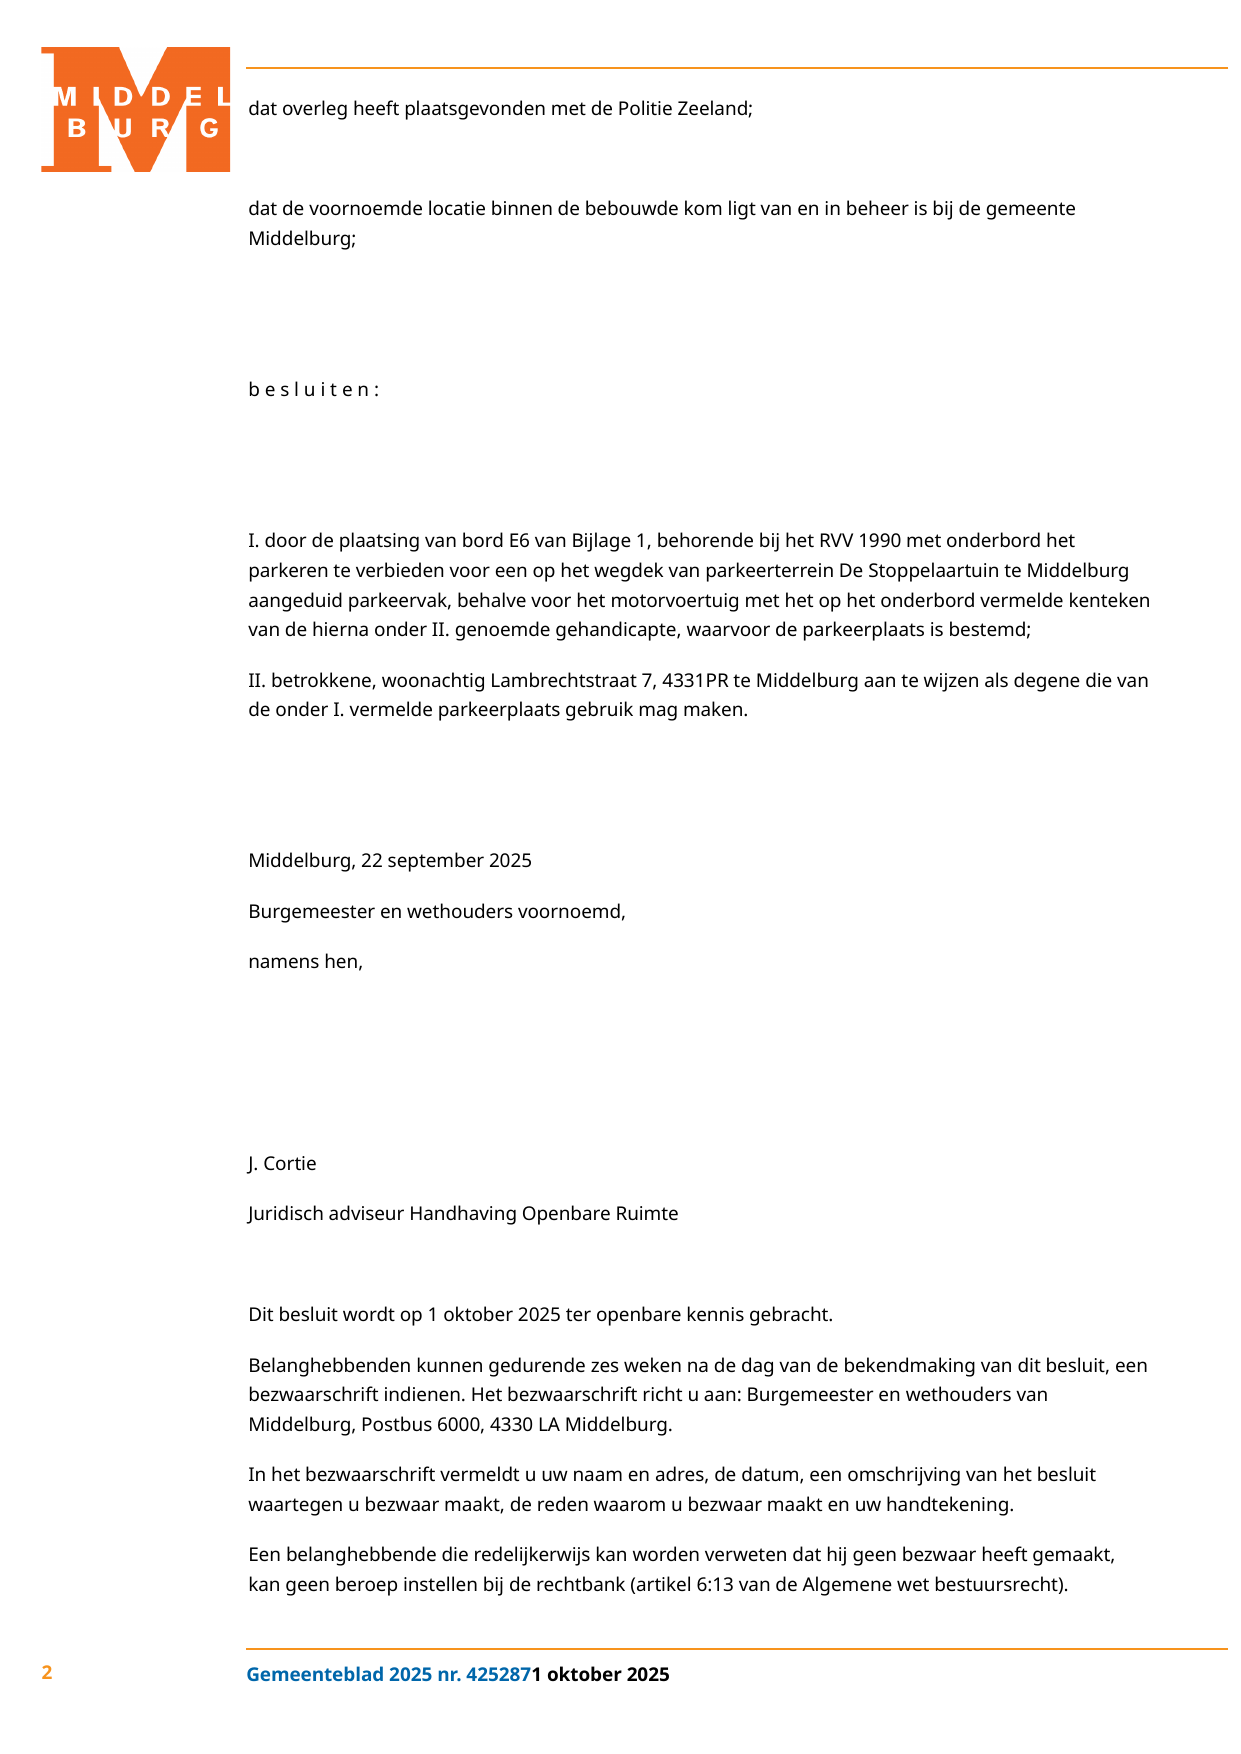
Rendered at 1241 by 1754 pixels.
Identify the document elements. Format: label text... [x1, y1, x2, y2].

text namens hen, [248, 948, 1152, 974]
text Dit besluit wordt op 1 oktober 2025 ter openbare kennis gebracht. [248, 1301, 1152, 1327]
picture [41, 47, 231, 172]
text In het bezwaarschrift vermeldt u uw naam en adres, de datum, een omschrijving van het besluit waartegen u bezwaar maakt, de reden waarom u bezwaar maakt en uw handtekening. [248, 1461, 1152, 1517]
text J. Cortie [248, 1150, 1152, 1176]
text Een belanghebbende die redelijkerwijs kan worden verweten dat hij geen bezwaar heeft gemaakt, kan geen beroep instellen bij de rechtbank (artikel 6:13 van de Algemene wet bestuursrecht). [248, 1541, 1152, 1597]
text I. door de plaatsing van bord E6 van Bijlage 1, behorende bij het RVV 1990 met onderbord het parkeren te verbieden voor een op het wegdek van parkeerterrein De Stoppelaartuin te Middelburg aangeduid parkeervak, behalve voor het motorvoertuig met het op het onderbord vermelde kenteken van de hierna onder II. genoemde gehandicapte, waarvoor de parkeerplaats is bestemd; [248, 528, 1152, 642]
text II. betrokkene, woonachtig Lambrechtstraat 7, 4331PR te Middelburg aan te wijzen als degene die van de onder I. vermelde parkeerplaats gebruik mag maken. [248, 667, 1152, 722]
text Burgemeester en wethouders voornoemd, [248, 898, 1152, 924]
text dat de voornoemde locatie binnen de bebouwde kom ligt van en in beheer is bij de gemeente Middelburg; [248, 196, 1152, 251]
text b e s l u i t e n : [248, 376, 1152, 402]
text Middelburg, 22 september 2025 [248, 848, 1152, 873]
text dat overleg heeft plaatsgevonden met de Politie Zeeland; [248, 95, 1152, 121]
text Belanghebbenden kunnen gedurende zes weken na de dag van de bekendmaking van dit besluit, een bezwaarschrift indienen. Het bezwaarschrift richt u aan: Burgemeester en wethouders van Middelburg, Postbus 6000, 4330 LA Middelburg. [248, 1352, 1152, 1437]
text Juridisch adviseur Handhaving Openbare Ruimte [248, 1201, 1152, 1226]
